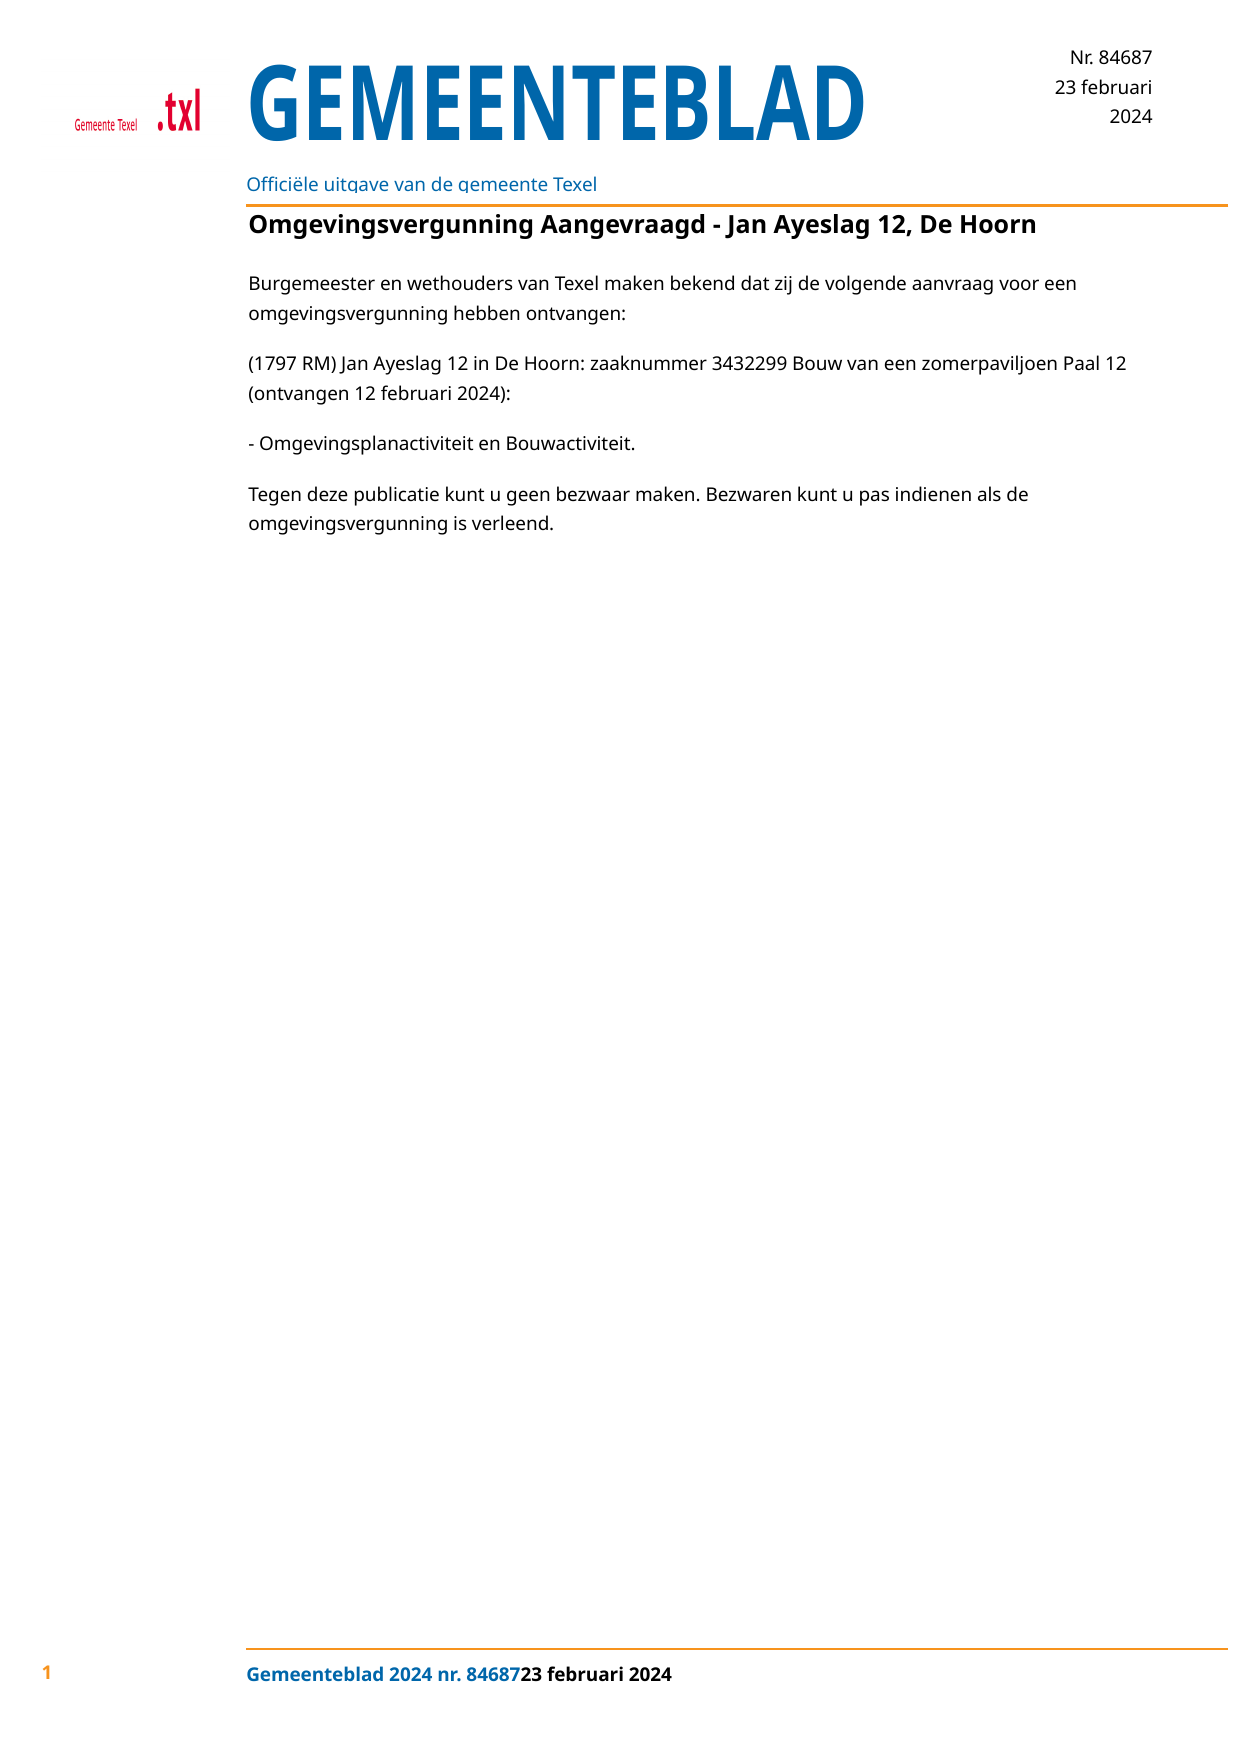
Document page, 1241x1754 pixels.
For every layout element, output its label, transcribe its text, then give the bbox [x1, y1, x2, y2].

text Tegen deze publicatie kunt u geen bezwaar maken. Bezwaren kunt u pas indienen als de omgevingsvergunning is verleend. [248, 481, 1152, 536]
text Omgevingsvergunning Aangevraagd - Jan Ayeslag 12, De Hoorn [248, 207, 1152, 241]
picture [41, 47, 231, 172]
text Burgemeester en wethouders van Texel maken bekend dat zij de volgende aanvraag voor een omgevingsvergunning hebben ontvangen: [248, 270, 1152, 326]
text (1797 RM) Jan Ayeslag 12 in De Hoorn: zaaknummer 3432299 Bouw van een zomerpaviljoen Paal 12 (ontvangen 12 februari 2024): [248, 350, 1152, 406]
text - Omgevingsplanactiviteit en Bouwactiviteit. [248, 430, 1152, 456]
